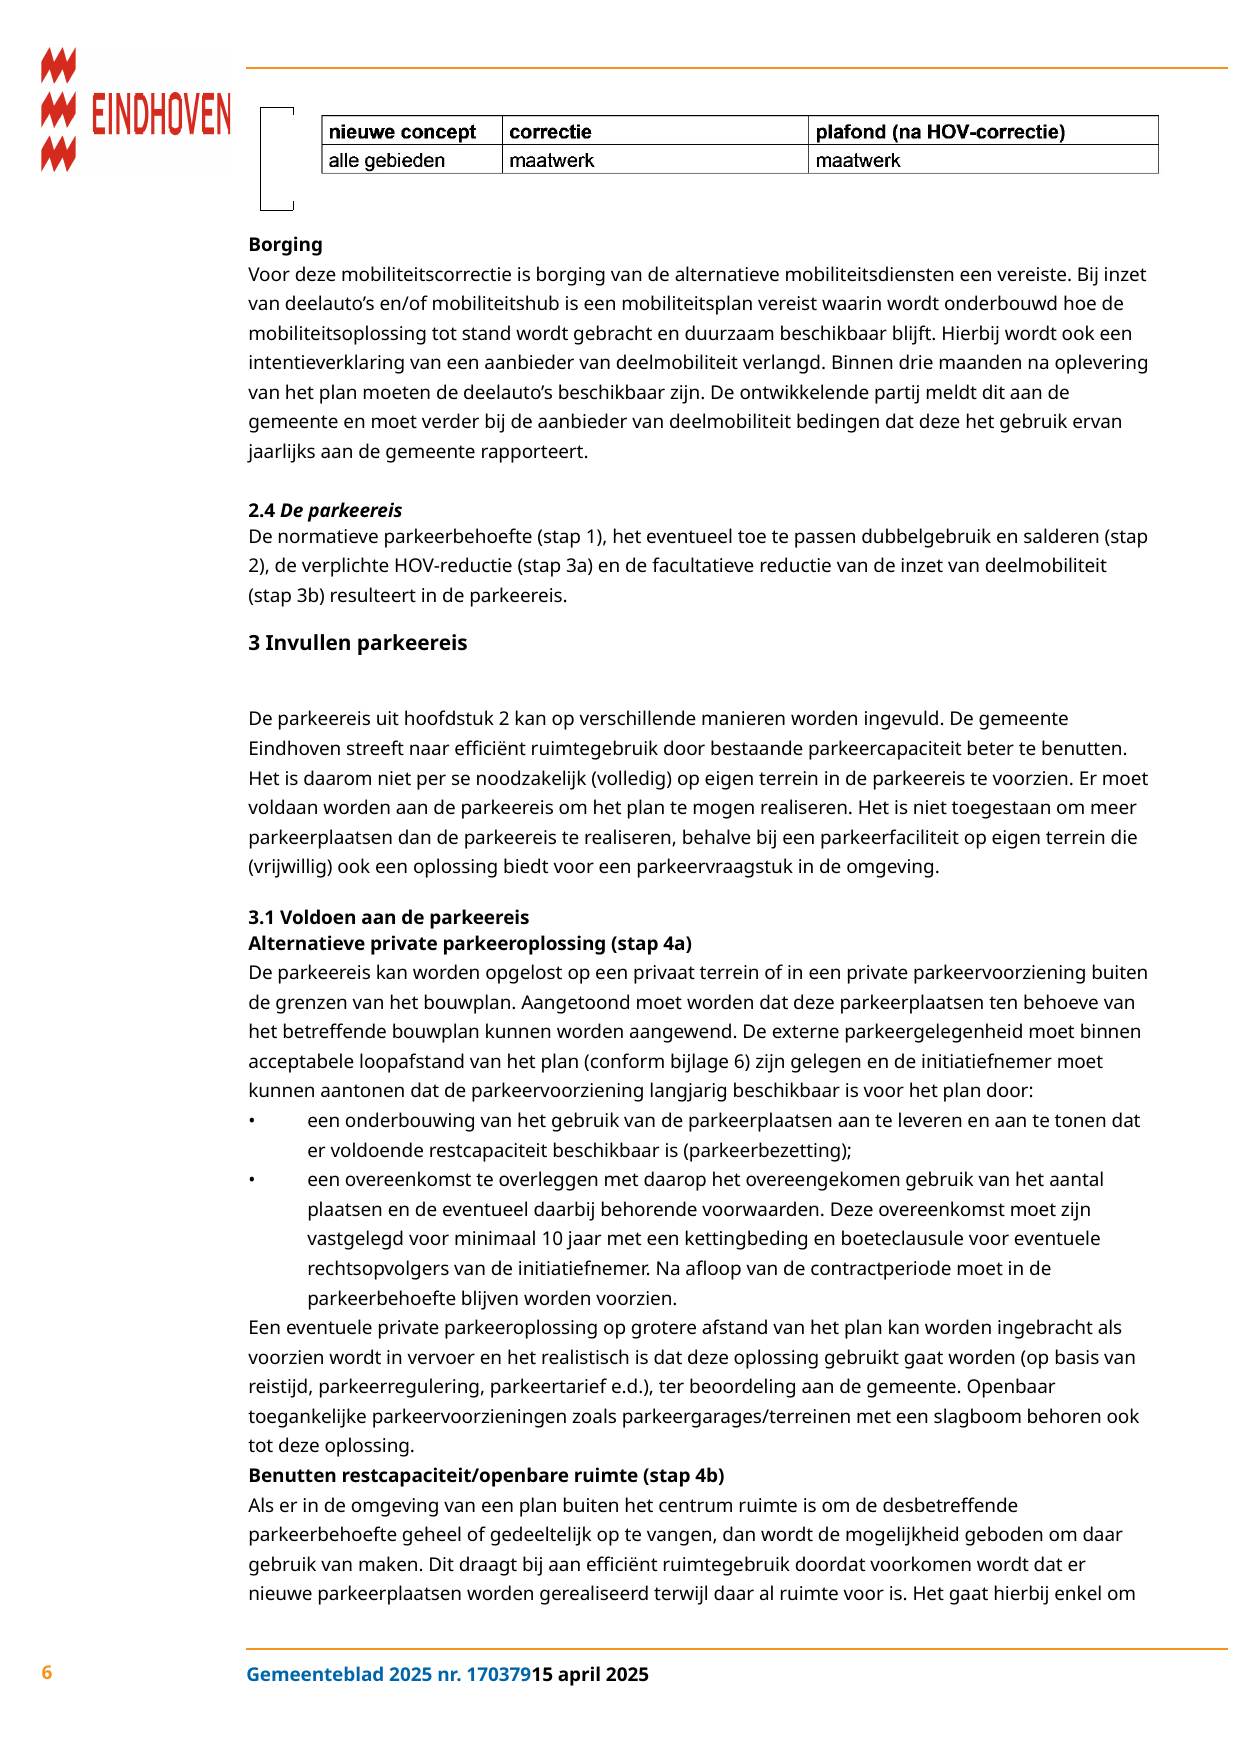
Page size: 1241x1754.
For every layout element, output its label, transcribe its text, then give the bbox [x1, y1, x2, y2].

picture [41, 47, 231, 172]
text 3.1 Voldoen aan de parkeereis [248, 904, 1152, 930]
list een onderbouwing van het gebruik van de parkeerplaatsen aan te leveren en aan te tonen dat er voldoende restcapaciteit beschikbaar is (parkeerbezetting); [248, 1107, 1152, 1162]
text De parkeereis kan worden opgelost op een privaat terrein of in een private parkeervoorziening buiten de grenzen van het bouwplan. Aangetoond moet worden dat deze parkeerplaatsen ten behoeve van het betreffende bouwplan kunnen worden aangewend. De externe parkeergelegenheid moet binnen acceptabele loopafstand van het plan (conform bijlage 6) zijn gelegen en de initiatiefnemer moet kunnen aantonen dat de parkeervoorziening langjarig beschikbaar is voor het plan door: [248, 959, 1152, 1103]
text 3 Invullen parkeereis [248, 628, 1152, 656]
text Alternatieve private parkeeroplossing (stap 4a) [248, 930, 1152, 955]
picture [268, 115, 1173, 201]
text Benutten restcapaciteit/openbare ruimte (stap 4b) [248, 1462, 1152, 1488]
text Borging [248, 231, 1152, 257]
text 2.4 De parkeereis [248, 497, 1152, 523]
text Als er in de omgeving van een plan buiten het centrum ruimte is om de desbetreffende parkeerbehoefte geheel of gedeeltelijk op te vangen, dan wordt de mogelijkheid geboden om daar gebruik van maken. Dit draagt bij aan efficiënt ruimtegebruik doordat voorkomen wordt dat er nieuwe parkeerplaatsen worden gerealiseerd terwijl daar al ruimte voor is. Het gaat hierbij enkel om [248, 1492, 1152, 1606]
text Een eventuele private parkeeroplossing op grotere afstand van het plan kan worden ingebracht als voorzien wordt in vervoer en het realistisch is dat deze oplossing gebruikt gaat worden (op basis van reistijd, parkeerregulering, parkeertarief e.d.), ter beoordeling aan de gemeente. Openbaar toegankelijke parkeervoorzieningen zoals parkeergarages/terreinen met een slagboom behoren ook tot deze oplossing. [248, 1314, 1152, 1458]
text De normatieve parkeerbehoefte (stap 1), het eventueel toe te passen dubbelgebruik en salderen (stap 2), de verplichte HOV-reductie (stap 3a) en de facultatieve reductie van de inzet van deelmobiliteit (stap 3b) resulteert in de parkeereis. [248, 523, 1152, 608]
text De parkeereis uit hoofdstuk 2 kan op verschillende manieren worden ingevuld. De gemeente Eindhoven streeft naar efficiënt ruimtegebruik door bestaande parkeercapaciteit beter te benutten. Het is daarom niet per se noodzakelijk (volledig) op eigen terrein in de parkeereis te voorzien. Er moet voldaan worden aan de parkeereis om het plan te mogen realiseren. Het is niet toegestaan om meer parkeerplaatsen dan de parkeereis te realiseren, behalve bij een parkeerfaciliteit op eigen terrein die (vrijwillig) ook een oplossing biedt voor een parkeervraagstuk in de omgeving. [248, 706, 1152, 879]
list een overeenkomst te overleggen met daarop het overeengekomen gebruik van het aantal plaatsen en de eventueel daarbij behorende voorwaarden. Deze overeenkomst moet zijn vastgelegd voor minimaal 10 jaar met een kettingbeding en boeteclausule voor eventuele rechtsopvolgers van de initiatiefnemer. Na afloop van de contractperiode moet in de parkeerbehoefte blijven worden voorzien. [248, 1166, 1152, 1310]
text Voor deze mobiliteitscorrectie is borging van de alternatieve mobiliteitsdiensten een vereiste. Bij inzet van deelauto’s en/of mobiliteitshub is een mobiliteitsplan vereist waarin wordt onderbouwd hoe de mobiliteitsoplossing tot stand wordt gebracht en duurzaam beschikbaar blijft. Hierbij wordt ook een intentieverklaring van een aanbieder van deelmobiliteit verlangd. Binnen drie maanden na oplevering van het plan moeten de deelauto’s beschikbaar zijn. De ontwikkelende partij meldt dit aan de gemeente en moet verder bij de aanbieder van deelmobiliteit bedingen dat deze het gebruik ervan jaarlijks aan de gemeente rapporteert. [248, 261, 1152, 464]
